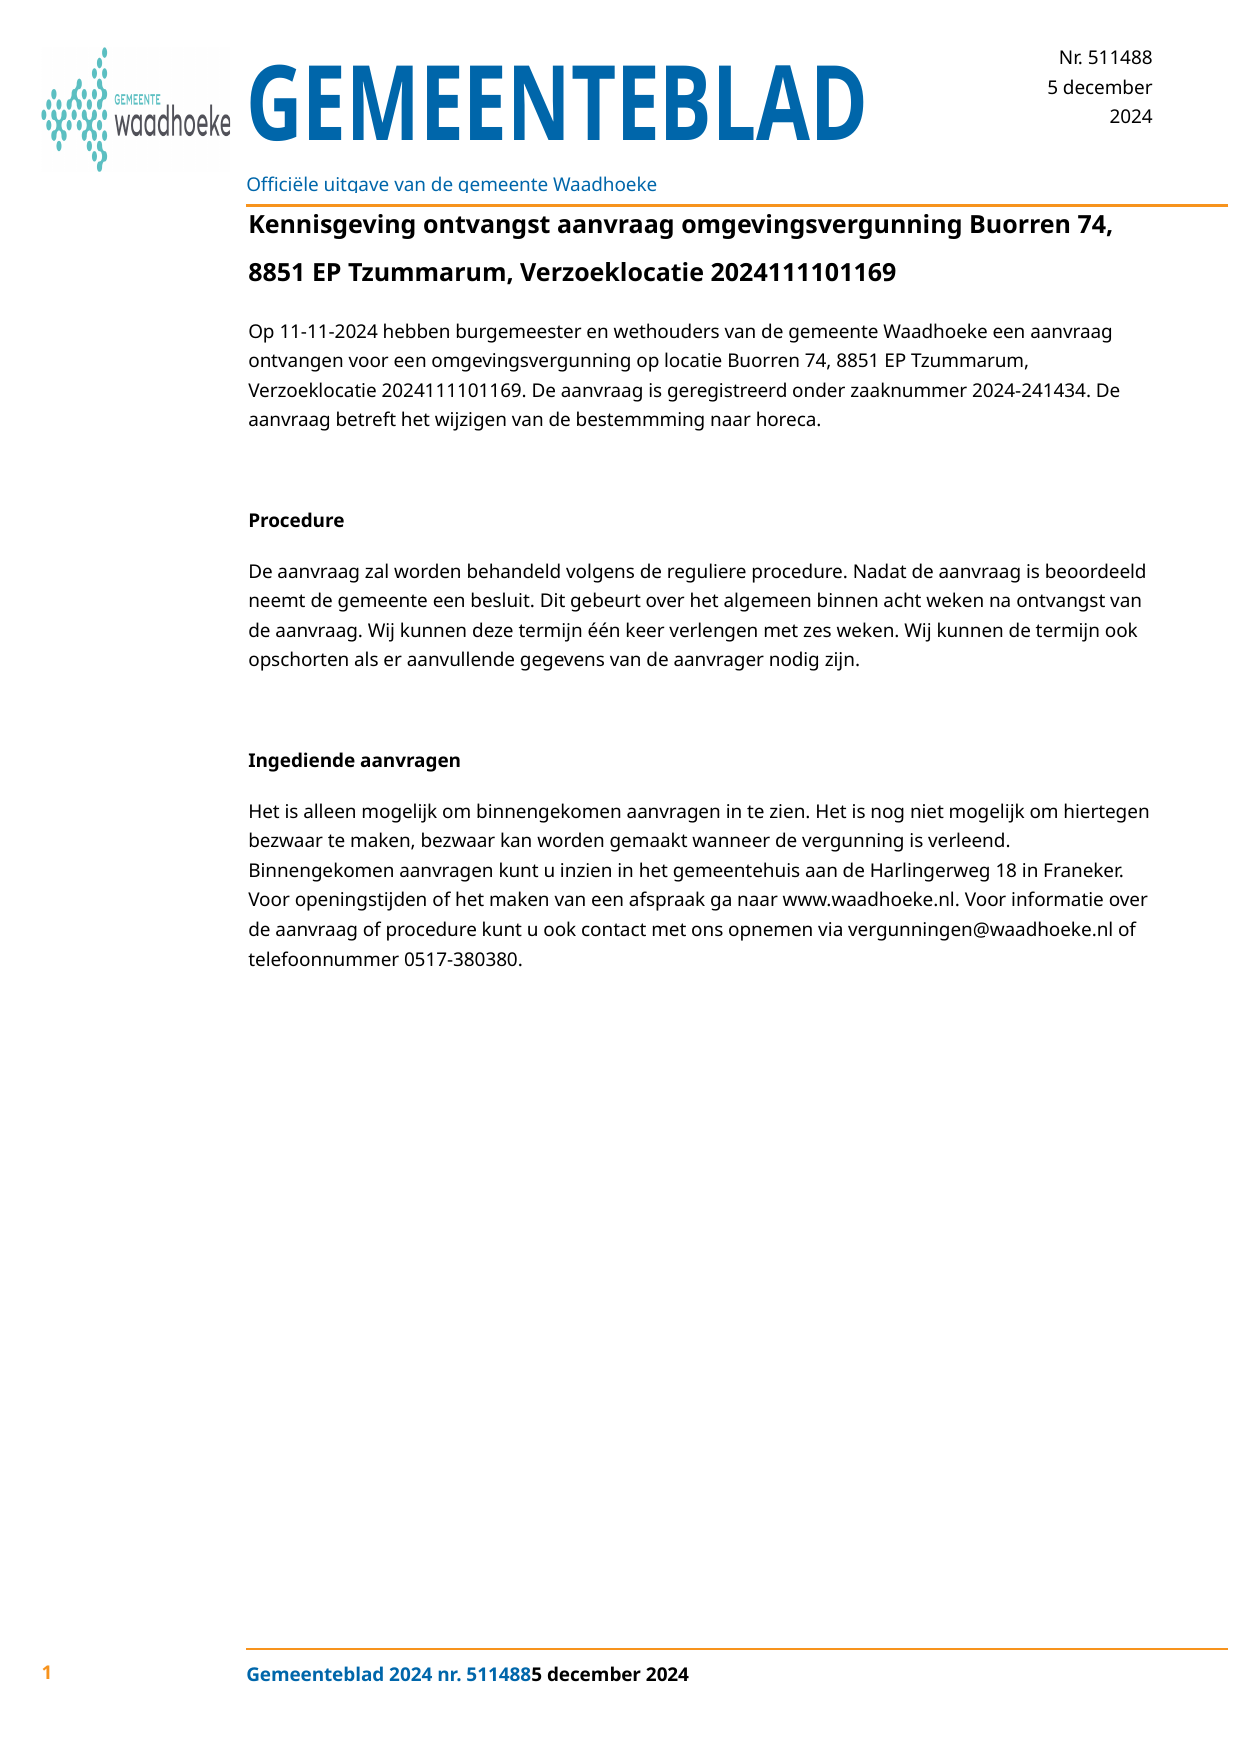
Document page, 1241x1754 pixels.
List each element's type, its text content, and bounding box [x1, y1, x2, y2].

text Procedure [248, 507, 1152, 533]
text Het is alleen mogelijk om binnengekomen aanvragen in te zien. Het is nog niet mogelijk om hiertegen bezwaar te maken, bezwaar kan worden gemaakt wanneer de vergunning is verleend. Binnengekomen aanvragen kunt u inzien in het gemeentehuis aan de Harlingerweg 18 in Franeker. Voor openingstijden of het maken van een afspraak ga naar www.waadhoeke.nl. Voor informatie over de aanvraag of procedure kunt u ook contact met ons opnemen via vergunningen@waadhoeke.nl of telefoonnummer 0517-380380. [248, 798, 1152, 972]
picture [41, 47, 231, 172]
text Kennisgeving ontvangst aanvraag omgevingsvergunning Buorren 74, 8851 EP Tzummarum, Verzoeklocatie 2024111101169 [248, 207, 1152, 288]
text Ingediende aanvragen [248, 747, 1152, 773]
text De aanvraag zal worden behandeld volgens de reguliere procedure. Nadat de aanvraag is beoordeeld neemt de gemeente een besluit. Dit gebeurt over het algemeen binnen acht weken na ontvangst van de aanvraag. Wij kunnen deze termijn één keer verlengen met zes weken. Wij kunnen de termijn ook opschorten als er aanvullende gegevens van de aanvrager nodig zijn. [248, 558, 1152, 672]
text Op 11-11-2024 hebben burgemeester en wethouders van de gemeente Waadhoeke een aanvraag ontvangen voor een omgevingsvergunning op locatie Buorren 74, 8851 EP Tzummarum, Verzoeklocatie 2024111101169. De aanvraag is geregistreerd onder zaaknummer 2024-241434. De aanvraag betreft het wijzigen van de bestemmming naar horeca. [248, 318, 1152, 432]
